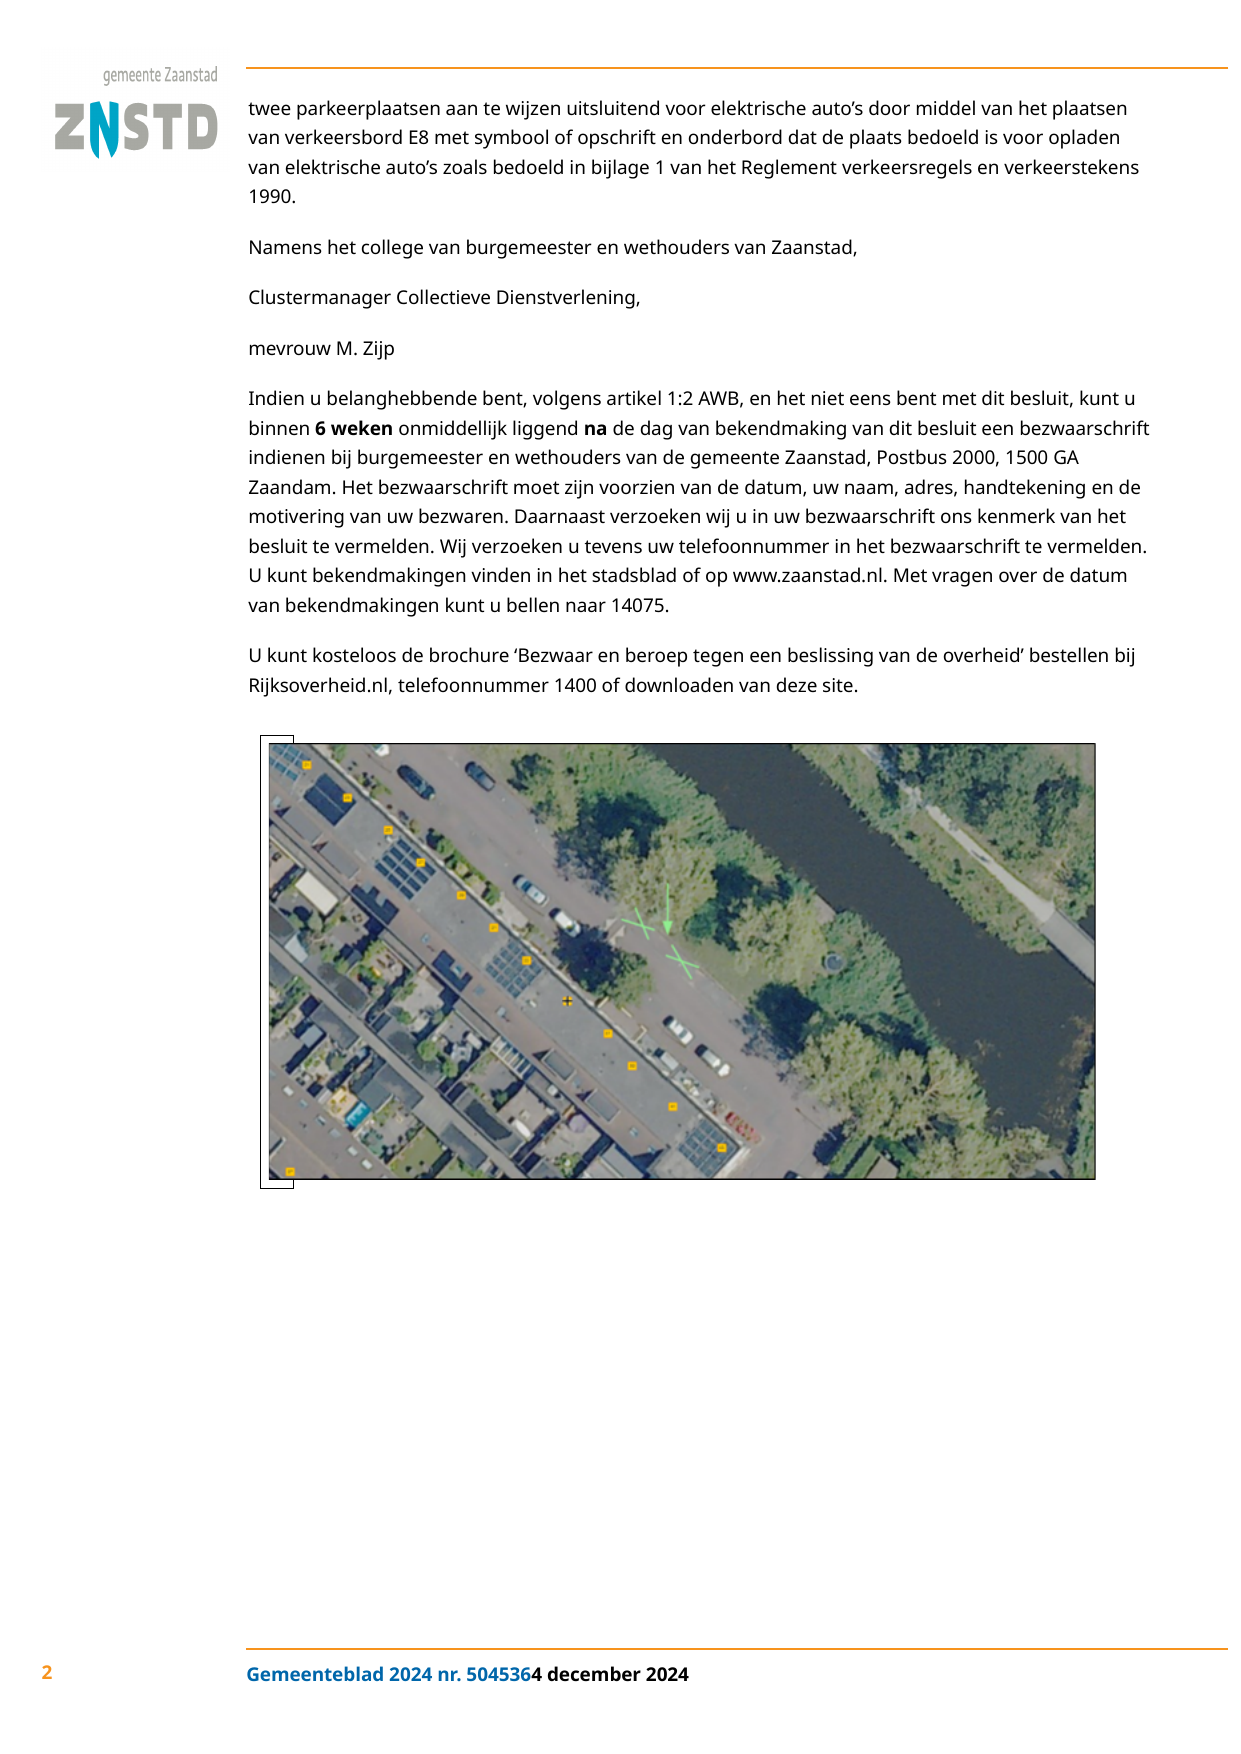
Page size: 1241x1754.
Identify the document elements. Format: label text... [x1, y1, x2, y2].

text mevrouw M. Zijp [248, 335, 1152, 361]
picture [41, 47, 231, 172]
text Namens het college van burgemeester en wethouders van Zaanstad, [248, 234, 1152, 260]
text Clustermanager Collectieve Dienstverlening, [248, 284, 1152, 310]
picture [268, 743, 1096, 1180]
text Indien u belanghebbende bent, volgens artikel 1:2 AWB, en het niet eens bent met dit besluit, kunt u binnen 6 weken onmiddellijk liggend na de dag van bekendmaking van dit besluit een bezwaarschrift indienen bij burgemeester en wethouders van de gemeente Zaanstad, Postbus 2000, 1500 GA Zaandam. Het bezwaarschrift moet zijn voorzien van de datum, uw naam, adres, handtekening en de motivering van uw bezwaren. Daarnaast verzoeken wij u in uw bezwaarschrift ons kenmerk van het besluit te vermelden. Wij verzoeken u tevens uw telefoonnummer in het bezwaarschrift te vermelden. U kunt bekendmakingen vinden in het stadsblad of op www.zaanstad.nl. Met vragen over de datum van bekendmakingen kunt u bellen naar 14075. [248, 385, 1152, 618]
text U kunt kosteloos de brochure ‘Bezwaar en beroep tegen een beslissing van de overheid’ bestellen bij Rijksoverheid.nl, telefoonnummer 1400 of downloaden van deze site. [248, 643, 1152, 698]
text twee parkeerplaatsen aan te wijzen uitsluitend voor elektrische auto’s door middel van het plaatsen van verkeersbord E8 met symbool of opschrift en onderbord dat de plaats bedoeld is voor opladen van elektrische auto’s zoals bedoeld in bijlage 1 van het Reglement verkeersregels en verkeerstekens 1990. [248, 95, 1152, 209]
